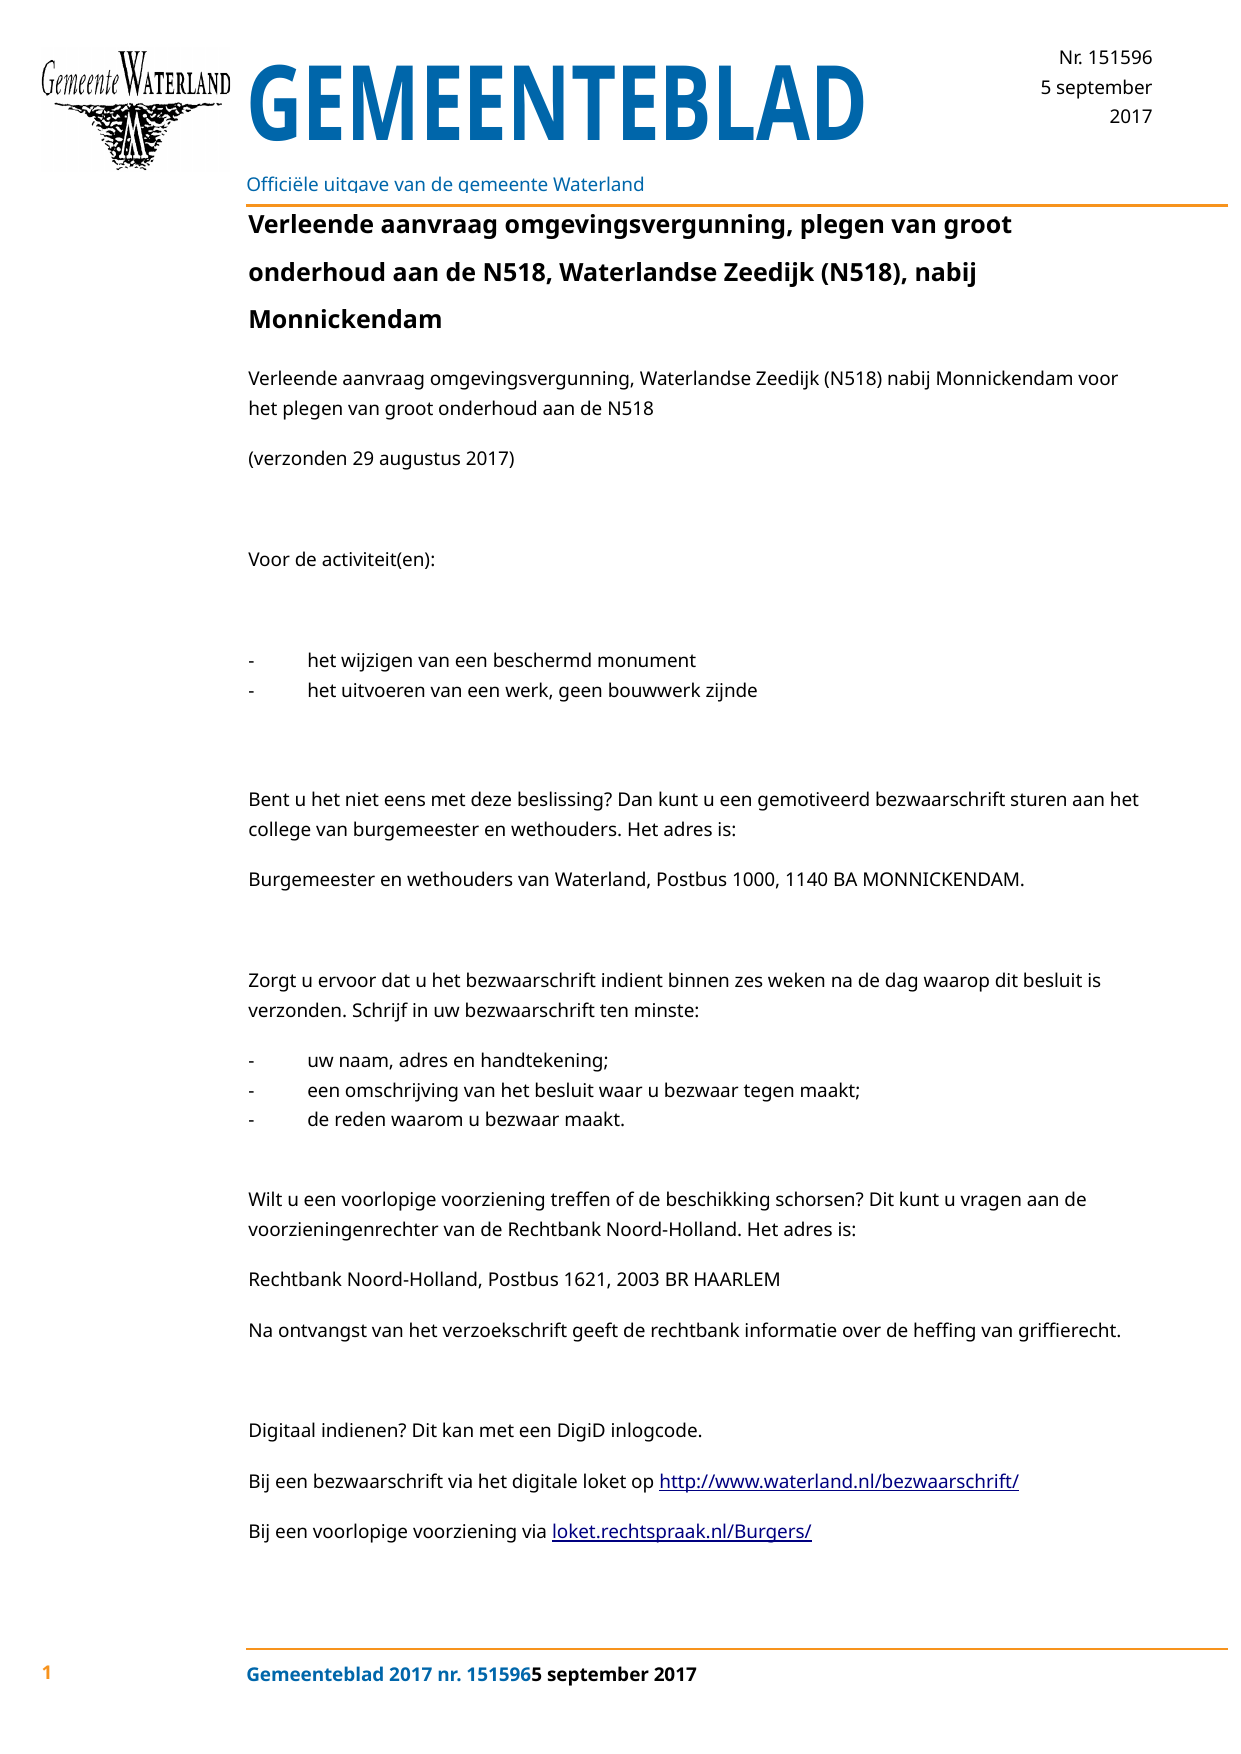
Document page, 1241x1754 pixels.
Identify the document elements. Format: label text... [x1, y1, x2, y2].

text Bij een voorlopige voorziening via loket.rechtspraak.nl/Burgers/ [248, 1518, 1152, 1544]
list het wijzigen van een beschermd monument [248, 647, 1152, 673]
text Digitaal indienen? Dit kan met een DigiD inlogcode. [248, 1418, 1152, 1443]
picture [41, 47, 231, 172]
text Verleende aanvraag omgevingsvergunning, plegen van groot onderhoud aan de N518, Waterlandse Zeedijk (N518), nabij Monnickendam [248, 207, 1152, 336]
text Na ontvangst van het verzoekschrift geeft de rechtbank informatie over de heffing van griffierecht. [248, 1317, 1152, 1342]
text Zorgt u ervoor dat u het bezwaarschrift indient binnen zes weken na de dag waarop dit besluit is verzonden. Schrijf in uw bezwaarschrift ten minste: [248, 967, 1152, 1022]
text (verzonden 29 augustus 2017) [248, 446, 1152, 471]
list uw naam, adres en handtekening; [248, 1047, 1152, 1073]
list het uitvoeren van een werk, geen bouwwerk zijnde [248, 677, 1152, 702]
text Verleende aanvraag omgevingsvergunning, Waterlandse Zeedijk (N518) nabij Monnickendam voor het plegen van groot onderhoud aan de N518 [248, 366, 1152, 421]
text Bij een bezwaarschrift via het digitale loket op http://www.waterland.nl/bezwaarschrift/ [248, 1468, 1152, 1494]
text Burgemeester en wethouders van Waterland, Postbus 1000, 1140 BA MONNICKENDAM. [248, 866, 1152, 892]
list een omschrijving van het besluit waar u bezwaar tegen maakt; [248, 1077, 1152, 1102]
text Bent u het niet eens met deze beslissing? Dan kunt u een gemotiveerd bezwaarschrift sturen aan het college van burgemeester en wethouders. Het adres is: [248, 786, 1152, 842]
text Rechtbank Noord-Holland, Postbus 1621, 2003 BR HAARLEM [248, 1266, 1152, 1292]
text Voor de activiteit(en): [248, 546, 1152, 572]
text Wilt u een voorlopige voorziening treffen of de beschikking schorsen? Dit kunt u vragen aan de voorzieningenrechter van de Rechtbank Noord-Holland. Het adres is: [248, 1186, 1152, 1242]
list de reden waarom u bezwaar maakt. [248, 1106, 1152, 1132]
